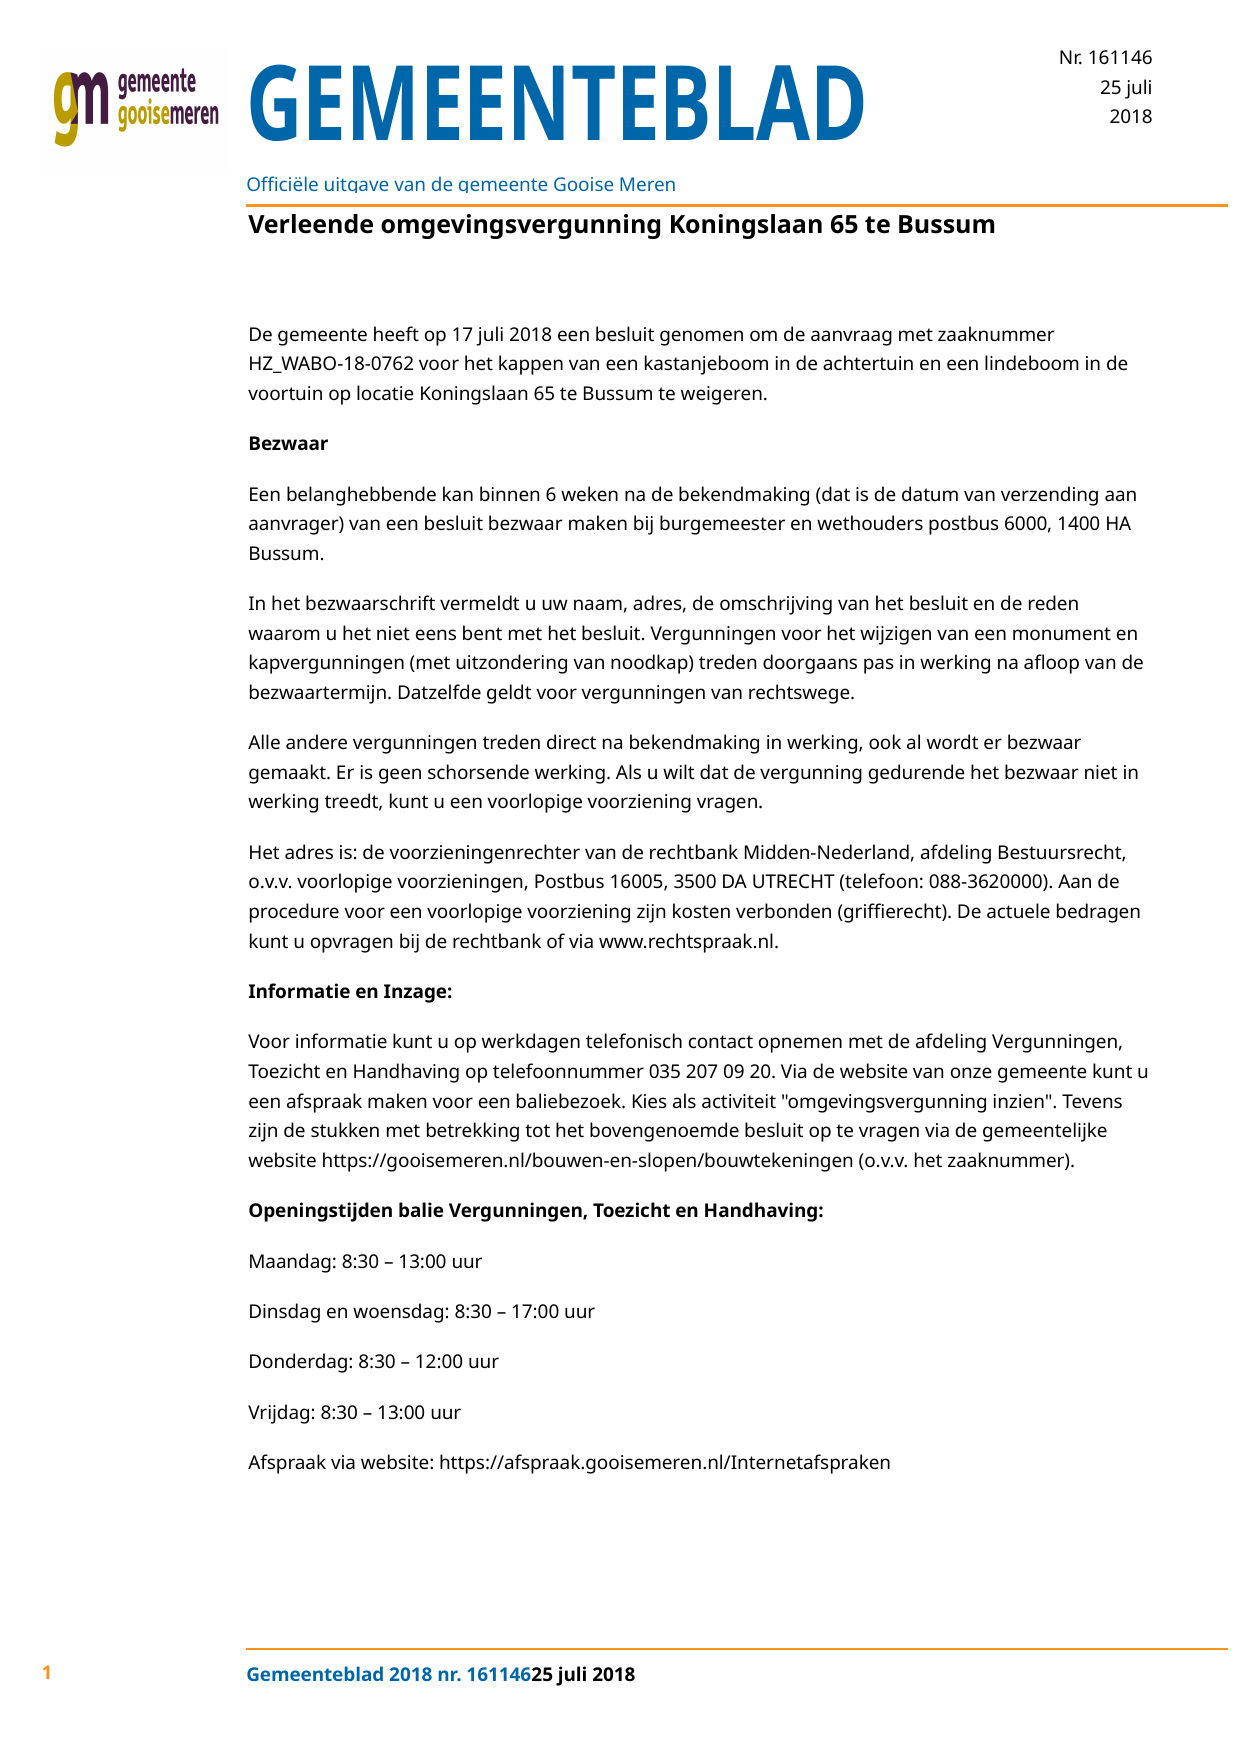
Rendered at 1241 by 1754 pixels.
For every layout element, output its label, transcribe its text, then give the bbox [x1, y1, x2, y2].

text In het bezwaarschrift vermeldt u uw naam, adres, de omschrijving van het besluit en de reden waarom u het niet eens bent met het besluit. Vergunningen voor het wijzigen van een monument en kapvergunningen (met uitzondering van noodkap) treden doorgaans pas in werking na afloop van de bezwaartermijn. Datzelfde geldt voor vergunningen van rechtswege. [248, 590, 1152, 705]
text Openingstijden balie Vergunningen, Toezicht en Handhaving: [248, 1197, 1152, 1223]
text Bezwaar [248, 430, 1152, 456]
text Alle andere vergunningen treden direct na bekendmaking in werking, ook al wordt er bezwaar gemaakt. Er is geen schorsende werking. Als u wilt dat de vergunning gedurende het bezwaar niet in werking treedt, kunt u een voorlopige voorziening vragen. [248, 729, 1152, 814]
text Donderdag: 8:30 – 12:00 uur [248, 1349, 1152, 1374]
text Vrijdag: 8:30 – 13:00 uur [248, 1399, 1152, 1425]
text Maandag: 8:30 – 13:00 uur [248, 1248, 1152, 1273]
text Een belanghebbende kan binnen 6 weken na de bekendmaking (dat is de datum van verzending aan aanvrager) van een besluit bezwaar maken bij burgemeester en wethouders postbus 6000, 1400 HA Bussum. [248, 481, 1152, 566]
text Verleende omgevingsvergunning Koningslaan 65 te Bussum [248, 207, 1152, 241]
text Het adres is: de voorzieningenrechter van de rechtbank Midden-Nederland, afdeling Bestuursrecht, o.v.v. voorlopige voorzieningen, Postbus 16005, 3500 DA UTRECHT (telefoon: 088-3620000). Aan de procedure voor een voorlopige voorziening zijn kosten verbonden (griffierecht). De actuele bedragen kunt u opvragen bij de rechtbank of via www.rechtspraak.nl. [248, 839, 1152, 953]
picture [41, 47, 231, 172]
text Voor informatie kunt u op werkdagen telefonisch contact opnemen met de afdeling Vergunningen, Toezicht en Handhaving op telefoonnummer 035 207 09 20. Via de website van onze gemeente kunt u een afspraak maken voor een baliebezoek. Kies als activiteit "omgevingsvergunning inzien". Tevens zijn de stukken met betrekking tot het bovengenoemde besluit op te vragen via de gemeentelijke website https://gooisemeren.nl/bouwen-en-slopen/bouwtekeningen (o.v.v. het zaaknummer). [248, 1029, 1152, 1173]
text Dinsdag en woensdag: 8:30 – 17:00 uur [248, 1298, 1152, 1324]
text Afspraak via website: https://afspraak.gooisemeren.nl/Internetafspraken [248, 1449, 1152, 1475]
text Informatie en Inzage: [248, 978, 1152, 1004]
text De gemeente heeft op 17 juli 2018 een besluit genomen om de aanvraag met zaaknummer HZ_WABO-18-0762 voor het kappen van een kastanjeboom in de achtertuin en een lindeboom in de voortuin op locatie Koningslaan 65 te Bussum te weigeren. [248, 321, 1152, 406]
